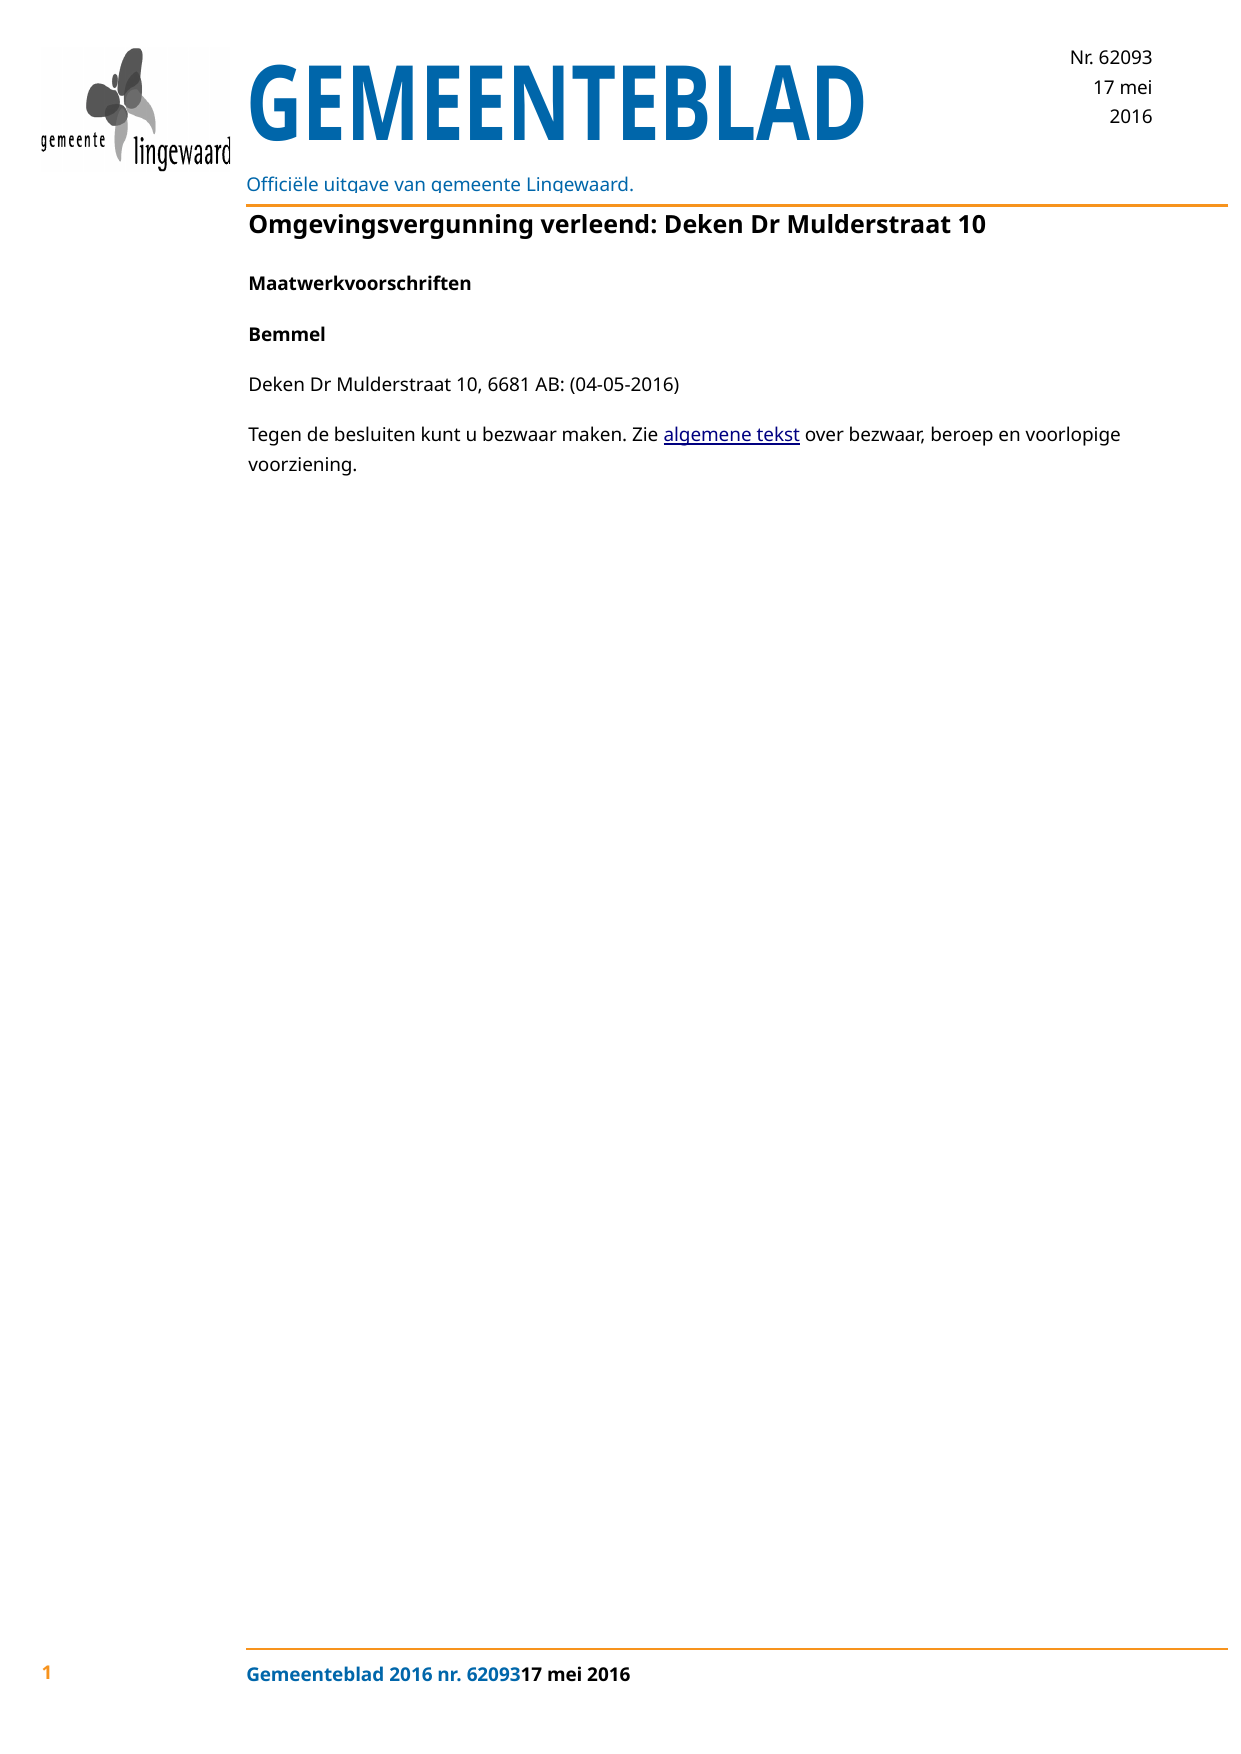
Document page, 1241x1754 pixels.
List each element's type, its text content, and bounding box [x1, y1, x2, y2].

text Bemmel [248, 321, 1152, 346]
text Omgevingsvergunning verleend: Deken Dr Mulderstraat 10 [248, 207, 1152, 241]
text Maatwerkvoorschriften [248, 270, 1152, 296]
text Tegen de besluiten kunt u bezwaar maken. Zie algemene tekst over bezwaar, beroep en voorlopige voorziening. [248, 422, 1152, 477]
text Deken Dr Mulderstraat 10, 6681 AB: (04-05-2016) [248, 371, 1152, 397]
picture [41, 47, 231, 172]
